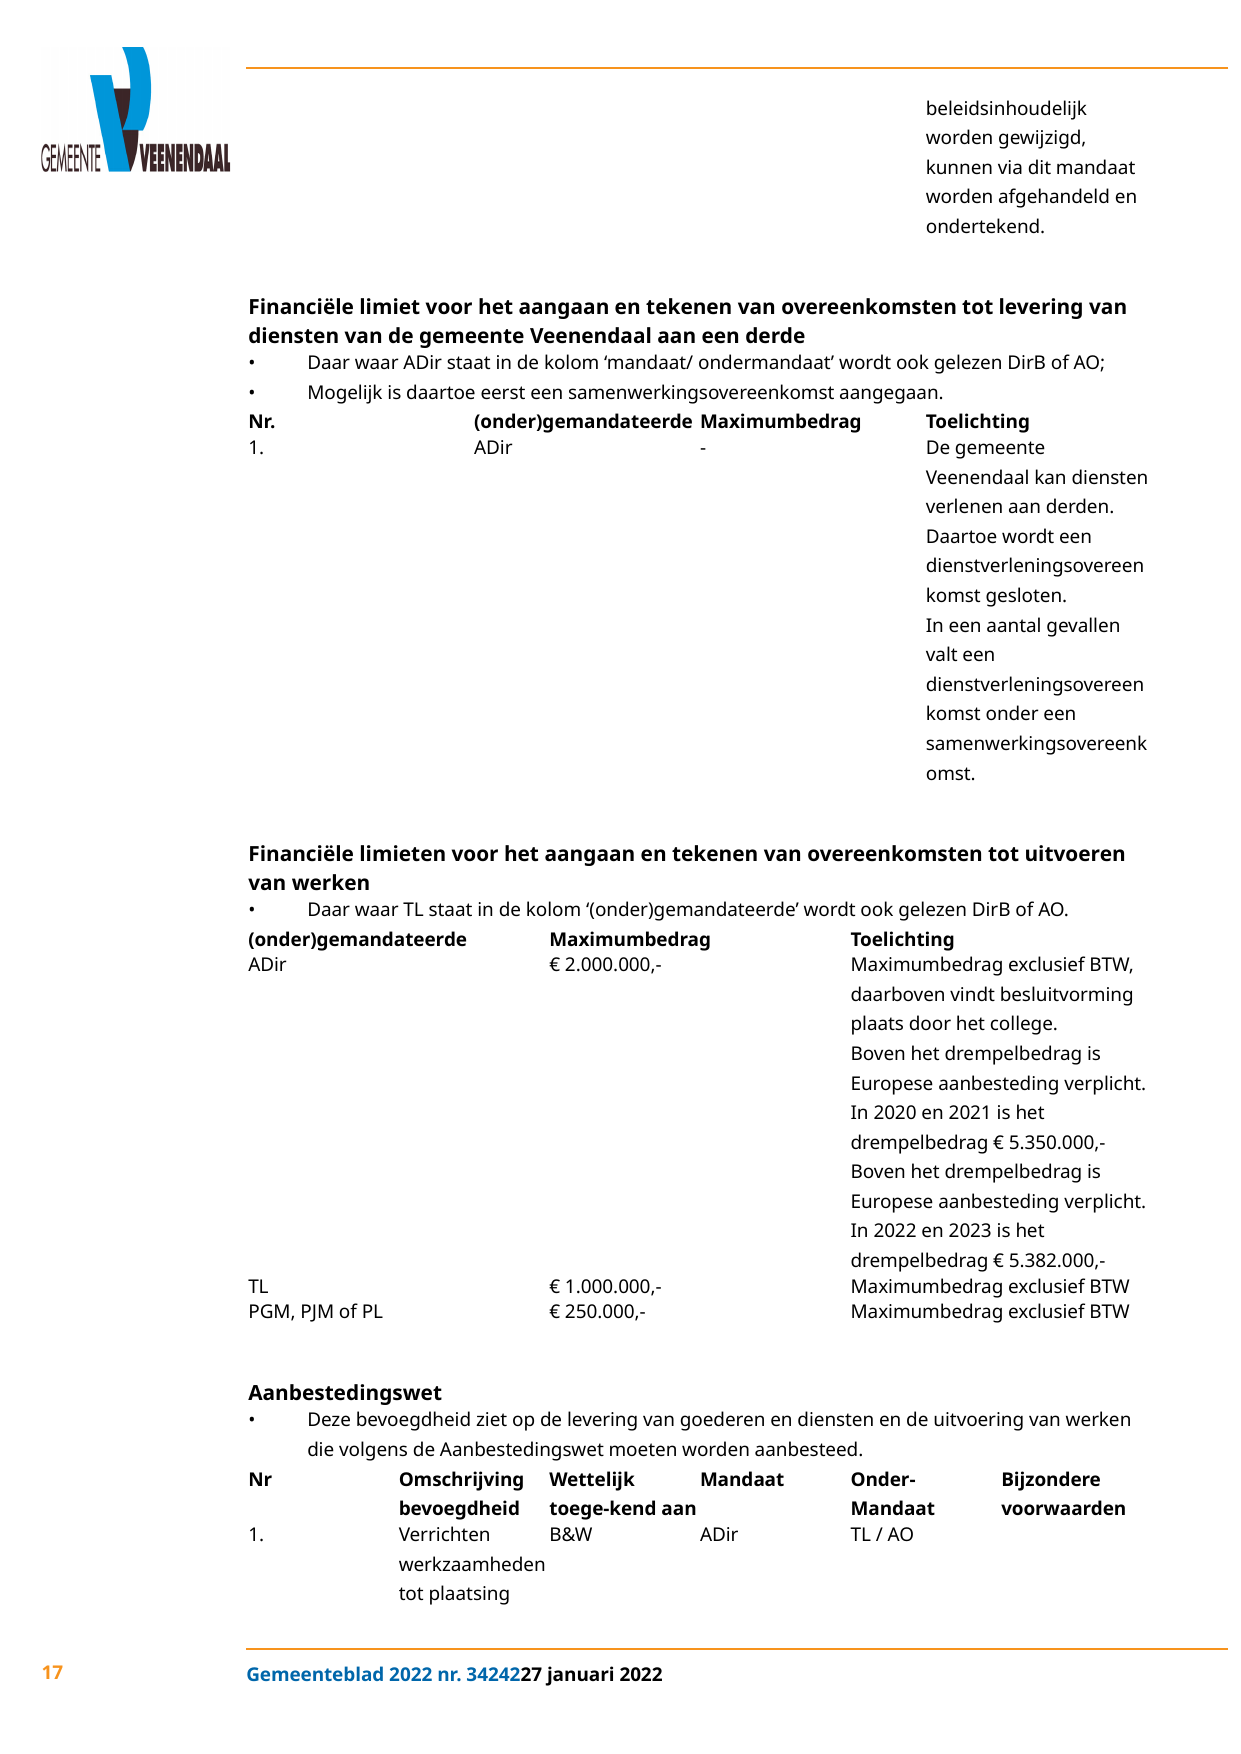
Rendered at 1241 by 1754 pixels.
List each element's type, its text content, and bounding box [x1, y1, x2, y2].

table_cell - [700, 434, 926, 786]
table_cell De gemeente Veenendaal kan diensten verlenen aan derden. Daartoe wordt een dienstverleningsovereenkomst gesloten. In een aantal gevallen valt een dienstverleningsovereenkomst onder een samenwerkingsovereenkomst. [926, 434, 1152, 786]
table_cell Maximumbedrag exclusief BTW [850, 1273, 1152, 1299]
table_cell beleidsinhoudelijk worden gewijzigd, kunnen via dit mandaat worden afgehandeld en ondertekend. [926, 95, 1152, 239]
table_header Onder- Mandaat [850, 1466, 1001, 1521]
list Daar waar ADir staat in de kolom ‘mandaat/ ondermandaat’ wordt ook gelezen DirB of AO; [248, 349, 1152, 375]
table_cell TL / AO [850, 1521, 1001, 1606]
table_header Toelichting [850, 926, 1152, 951]
table_header Mandaat [700, 1466, 850, 1521]
table_cell ADir [700, 1521, 850, 1606]
table_cell [1001, 1521, 1152, 1606]
text Aanbestedingswet [248, 1378, 1152, 1407]
table_cell Maximumbedrag exclusief BTW [850, 1299, 1152, 1324]
table_cell Verrichten werkzaamheden tot plaatsing [399, 1521, 549, 1606]
table_header (onder)gemandateerde [248, 926, 549, 951]
table_header (onder)gemandateerde [474, 409, 700, 434]
table_cell € 2.000.000,- [549, 951, 850, 1273]
table_cell PGM, PJM of PL [248, 1299, 549, 1324]
table_header Nr [248, 1466, 398, 1521]
table_header Wettelijk toege-kend aan [549, 1466, 700, 1521]
table_cell B&W [549, 1521, 700, 1606]
table_cell ADir [474, 434, 700, 786]
table_cell [474, 95, 700, 239]
text Financiële limiet voor het aangaan en tekenen van overeenkomsten tot levering van diensten van de gemeente Veenendaal aan een derde [248, 292, 1152, 349]
list Daar waar TL staat in de kolom ‘(onder)gemandateerde’ wordt ook gelezen DirB of AO. [248, 896, 1152, 922]
table_header Toelichting [926, 409, 1152, 434]
table_cell - [700, 95, 926, 239]
list Mogelijk is daartoe eerst een samenwerkingsovereenkomst aangegaan. [248, 379, 1152, 405]
table_cell Maximumbedrag exclusief BTW, daarboven vindt besluitvorming plaats door het college. Boven het drempelbedrag is Europese aanbesteding verplicht. In 2020 en 2021 is het drempelbedrag € 5.350.000,- Boven het drempelbedrag is Europese aanbesteding verplicht. In 2022 en 2023 is het drempelbedrag € 5.382.000,- [850, 951, 1152, 1273]
table_cell € 250.000,- [549, 1299, 850, 1324]
table_cell 1. [248, 1521, 398, 1606]
table_header Bijzondere voorwaarden [1001, 1466, 1152, 1521]
text Financiële limieten voor het aangaan en tekenen van overeenkomsten tot uitvoeren van werken [248, 839, 1152, 896]
table_header Nr. [248, 409, 474, 434]
list Deze bevoegdheid ziet op de levering van goederen en diensten en de uitvoering van werken die volgens de Aanbestedingswet moeten worden aanbesteed. [248, 1407, 1152, 1462]
table_cell ADir [248, 951, 549, 1273]
table_cell € 1.000.000,- [549, 1273, 850, 1299]
table_header Maximumbedrag [549, 926, 850, 951]
table_header Omschrijving bevoegdheid [399, 1466, 549, 1521]
table_cell 1. [248, 434, 474, 786]
picture [123, 47, 231, 172]
table_cell TL [248, 1273, 549, 1299]
table_header Maximumbedrag [700, 409, 926, 434]
table_cell [248, 95, 474, 239]
picture [41, 47, 130, 172]
